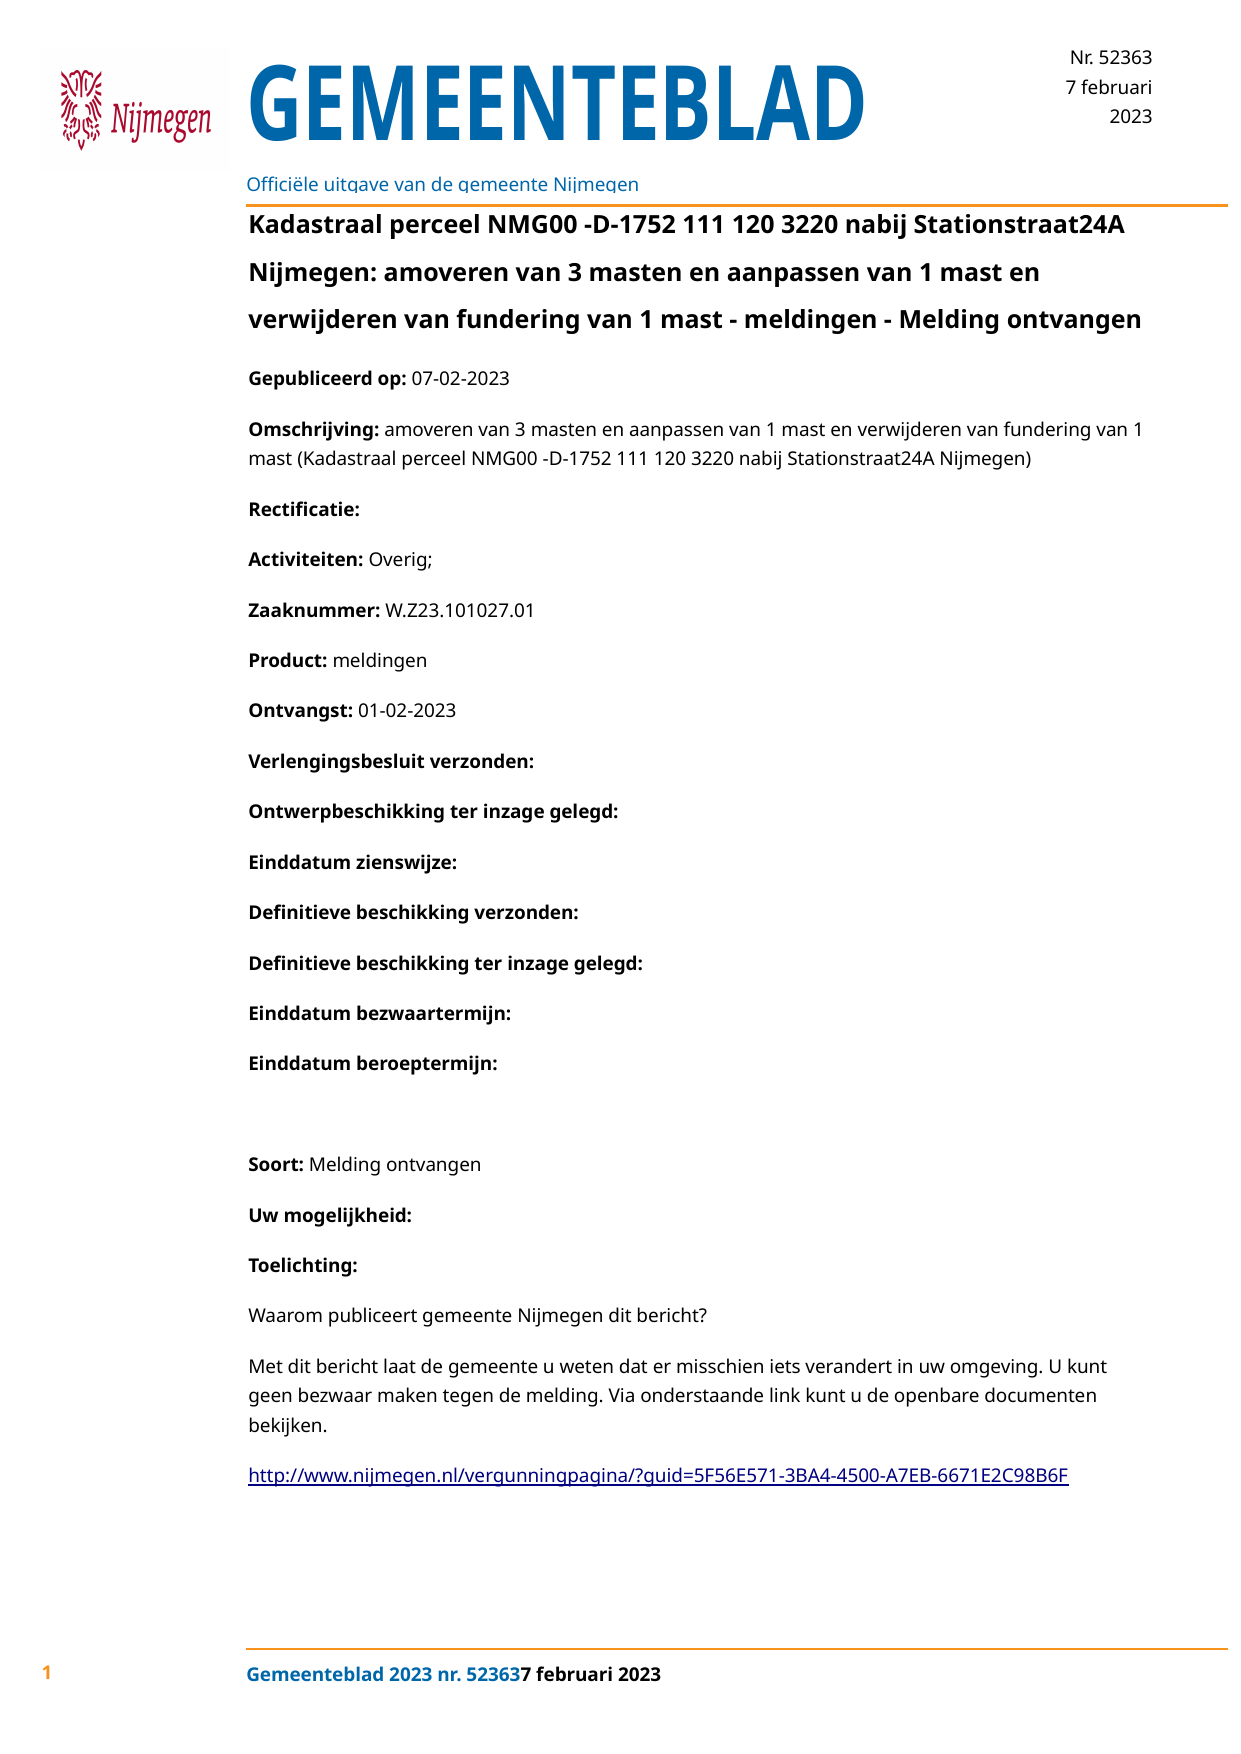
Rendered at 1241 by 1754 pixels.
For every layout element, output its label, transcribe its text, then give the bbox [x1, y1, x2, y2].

text Definitieve beschikking ter inzage gelegd: [248, 950, 1152, 975]
text Einddatum bezwaartermijn: [248, 1000, 1152, 1026]
text http://www.nijmegen.nl/vergunningpagina/?guid=5F56E571-3BA4-4500-A7EB-6671E2C98B6F [248, 1463, 1152, 1488]
text Gepubliceerd op: 07-02-2023 [248, 366, 1152, 391]
text Einddatum beroeptermijn: [248, 1051, 1152, 1076]
text Rectificatie: [248, 496, 1152, 522]
picture [41, 47, 231, 172]
text Verlengingsbesluit verzonden: [248, 748, 1152, 774]
text Ontwerpbeschikking ter inzage gelegd: [248, 798, 1152, 824]
text Definitieve beschikking verzonden: [248, 899, 1152, 925]
text Zaaknummer: W.Z23.101027.01 [248, 597, 1152, 622]
text Met dit bericht laat de gemeente u weten dat er misschien iets verandert in uw omgeving. U kunt geen bezwaar maken tegen de melding. Via onderstaande link kunt u de openbare documenten bekijken. [248, 1353, 1152, 1438]
text Waarom publiceert gemeente Nijmegen dit bericht? [248, 1303, 1152, 1328]
text Omschrijving: amoveren van 3 masten en aanpassen van 1 mast en verwijderen van fundering van 1 mast (Kadastraal perceel NMG00 -D-1752 111 120 3220 nabij Stationstraat24A Nijmegen) [248, 416, 1152, 471]
text Uw mogelijkheid: [248, 1202, 1152, 1227]
text Toelichting: [248, 1252, 1152, 1278]
text Activiteiten: Overig; [248, 546, 1152, 572]
text Soort: Melding ontvangen [248, 1151, 1152, 1177]
text Kadastraal perceel NMG00 -D-1752 111 120 3220 nabij Stationstraat24A Nijmegen: amoveren van 3 masten en aanpassen van 1 mast en verwijderen van fundering van 1 mast - meldingen - Melding ontvangen [248, 207, 1152, 336]
text Ontvangst: 01-02-2023 [248, 698, 1152, 723]
text Product: meldingen [248, 647, 1152, 673]
text Einddatum zienswijze: [248, 849, 1152, 874]
